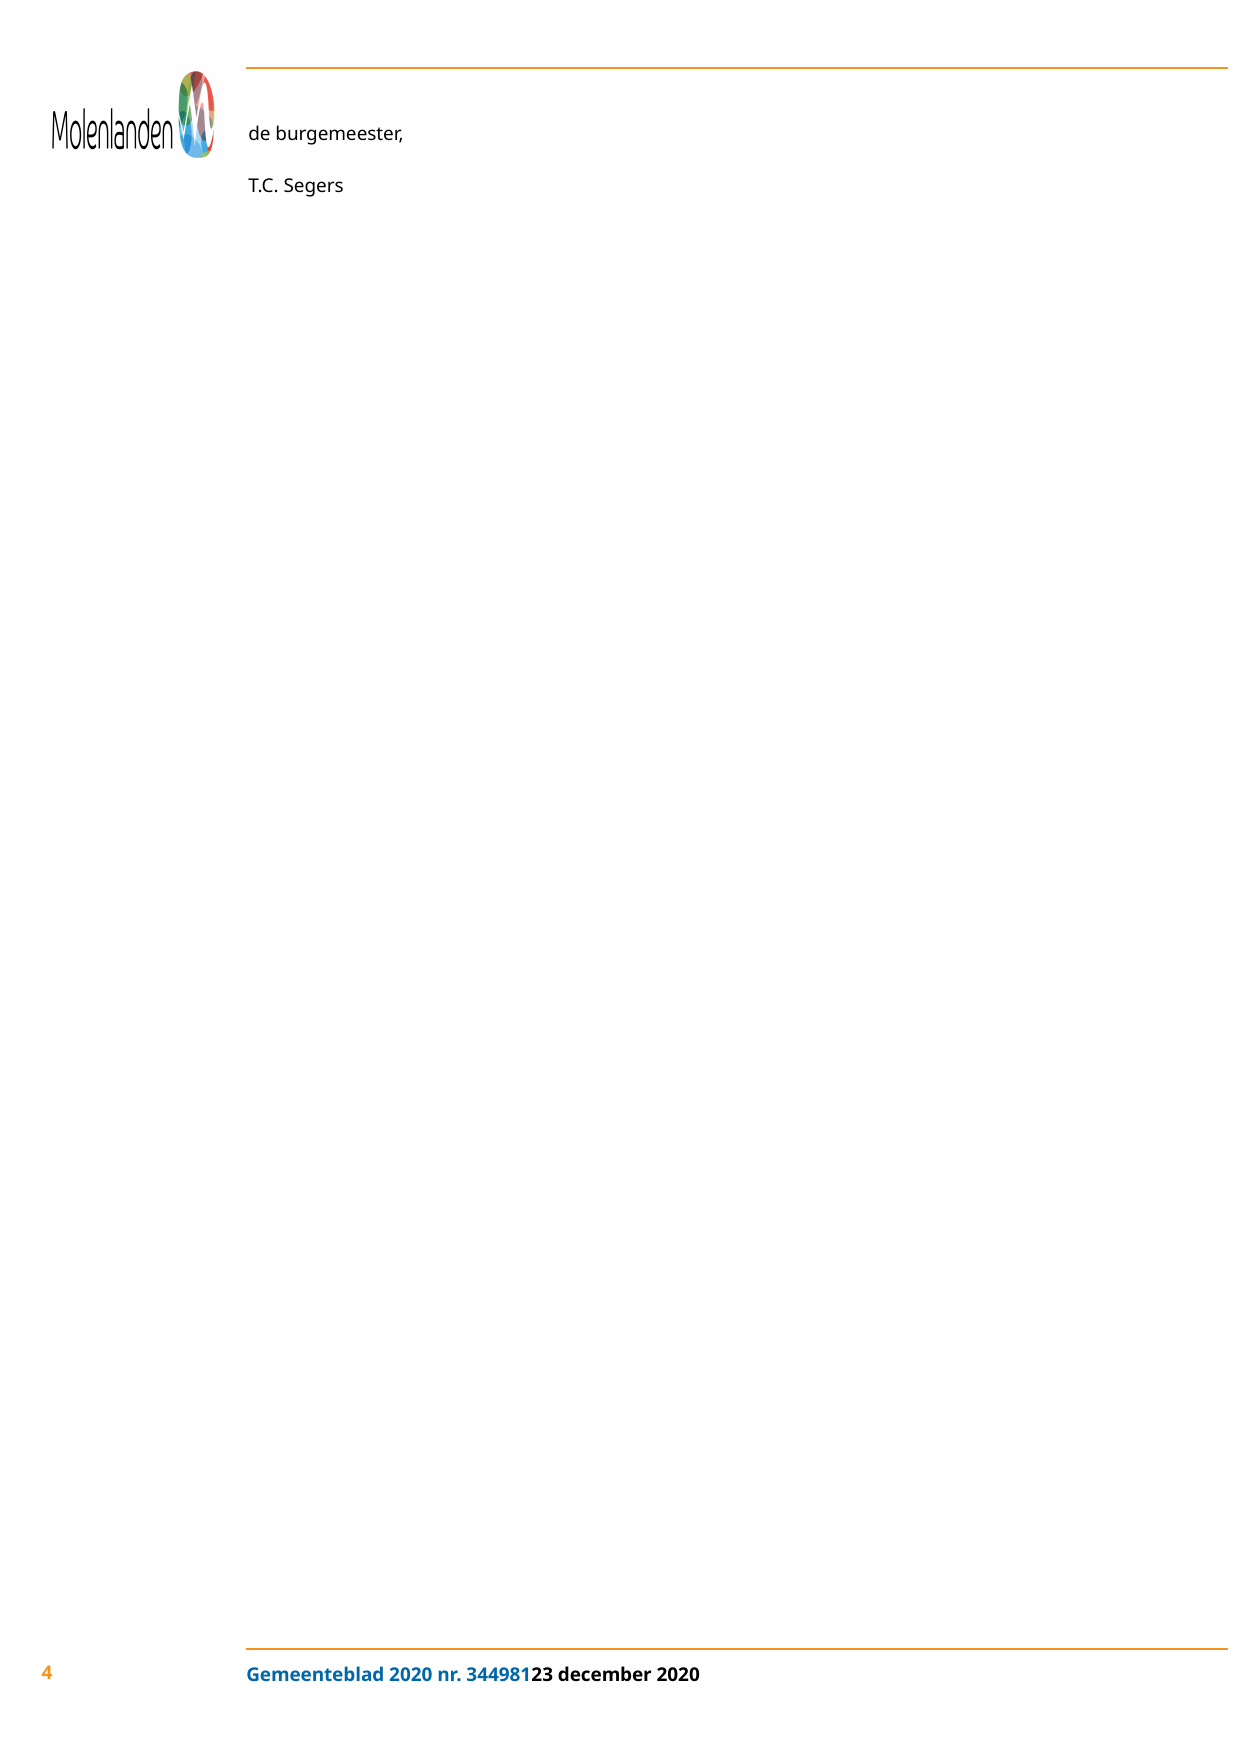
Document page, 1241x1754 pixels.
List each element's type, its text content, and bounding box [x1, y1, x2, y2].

text T.C. Segers [248, 172, 1152, 198]
text de burgemeester, [248, 121, 1152, 146]
picture [41, 47, 231, 172]
